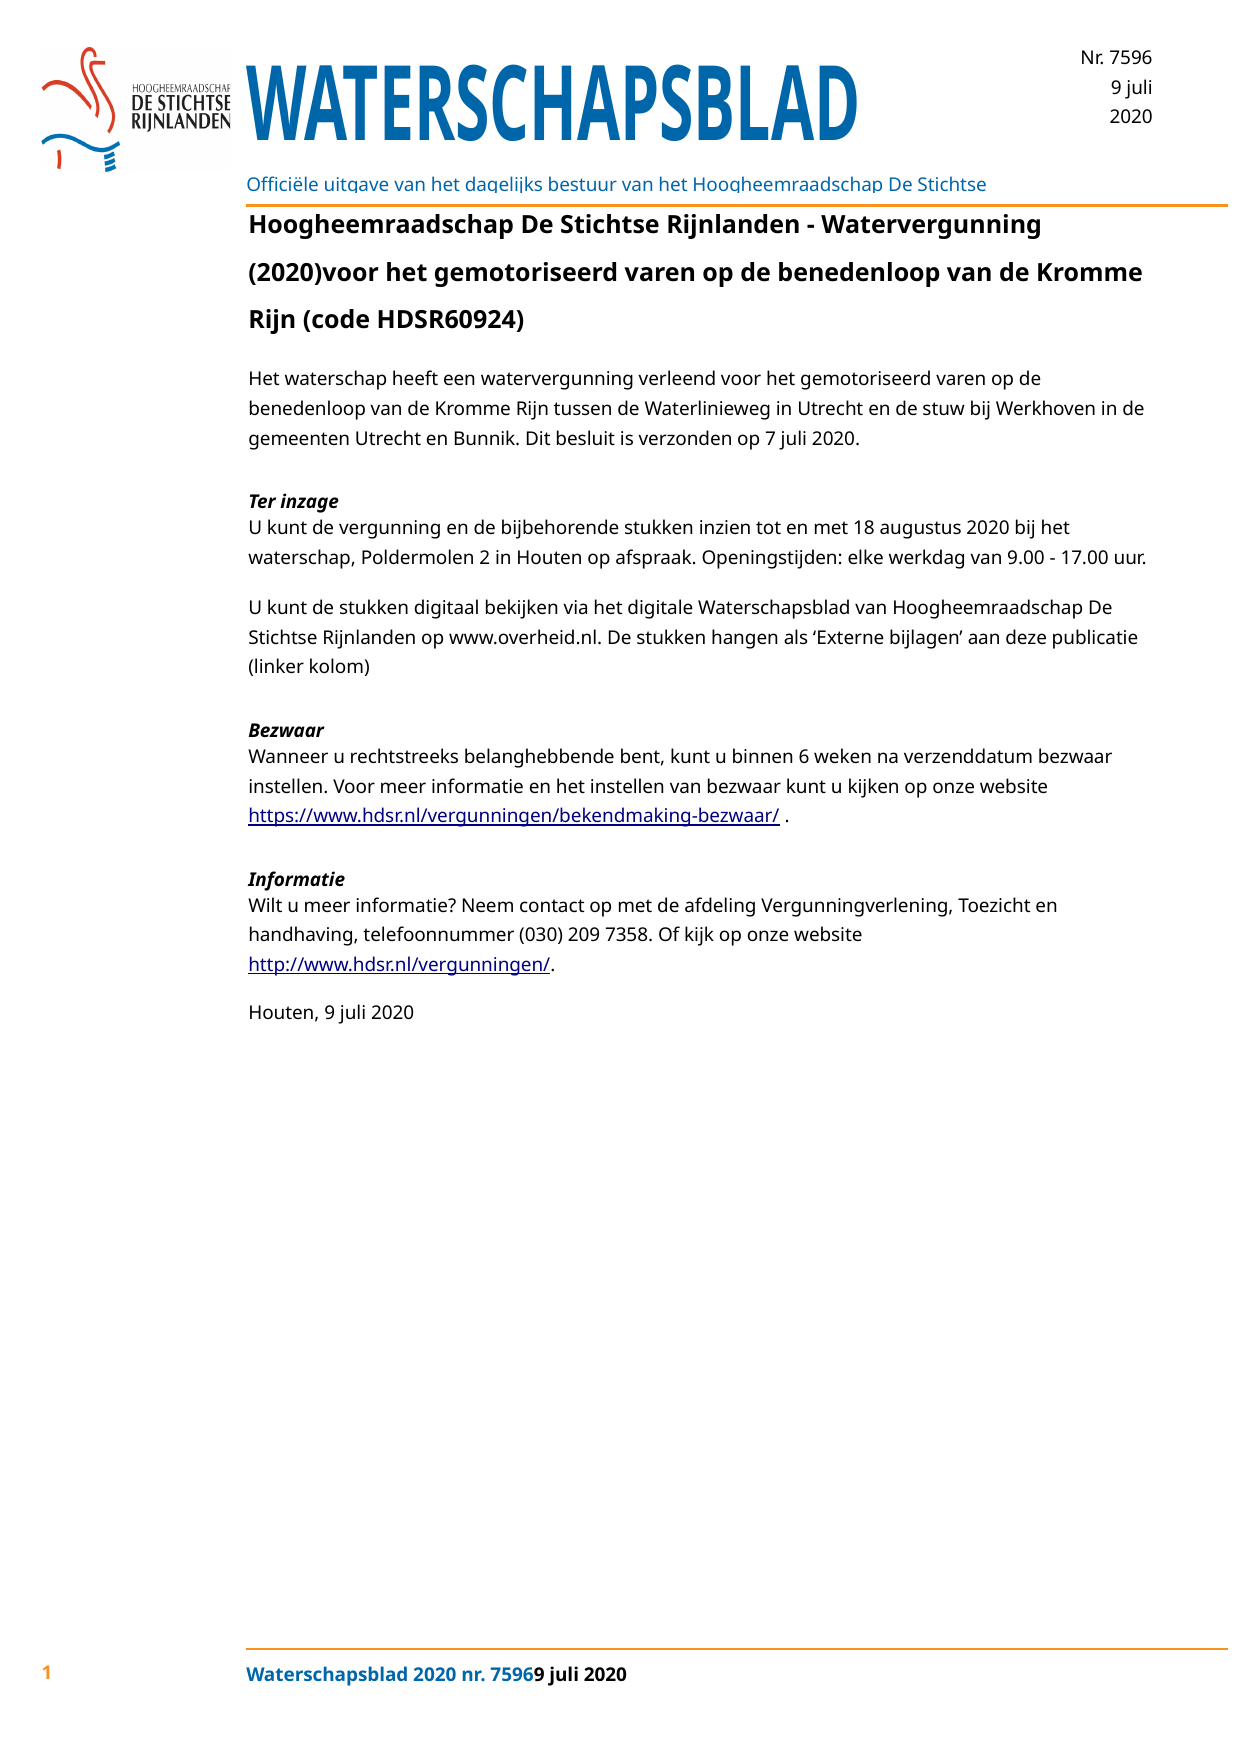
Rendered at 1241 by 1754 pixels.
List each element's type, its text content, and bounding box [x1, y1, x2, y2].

text U kunt de stukken digitaal bekijken via het digitale Waterschapsblad van Hoogheemraadschap De Stichtse Rijnlanden op www.overheid.nl. De stukken hangen als ‘Externe bijlagen’ aan deze publicatie (linker kolom) [248, 594, 1152, 679]
text Bezwaar [248, 717, 1152, 743]
text Informatie [248, 866, 1152, 892]
text Wilt u meer informatie? Neem contact op met de afdeling Vergunningverlening, Toezicht en handhaving, telefoonnummer (030) 209 7358. Of kijk op onze website http://www.hdsr.nl/vergunningen/. [248, 892, 1152, 977]
text Hoogheemraadschap De Stichtse Rijnlanden - Watervergunning (2020)voor het gemotoriseerd varen op de benedenloop van de Kromme Rijn (code HDSR60924) [248, 207, 1152, 336]
text U kunt de vergunning en de bijbehorende stukken inzien tot en met 18 augustus 2020 bij het waterschap, Poldermolen 2 in Houten op afspraak. Openingstijden: elke werkdag van 9.00 - 17.00 uur. [248, 514, 1152, 570]
text Houten, 9 juli 2020 [248, 999, 1152, 1025]
picture [41, 47, 231, 172]
text Het waterschap heeft een watervergunning verleend voor het gemotoriseerd varen op de benedenloop van de Kromme Rijn tussen de Waterlinieweg in Utrecht en de stuw bij Werkhoven in de gemeenten Utrecht en Bunnik. Dit besluit is verzonden op 7 juli 2020. [248, 366, 1152, 450]
text Wanneer u rechtstreeks belanghebbende bent, kunt u binnen 6 weken na verzenddatum bezwaar instellen. Voor meer informatie en het instellen van bezwaar kunt u kijken op onze website https://www.hdsr.nl/vergunningen/bekendmaking-bezwaar/ . [248, 743, 1152, 828]
text Ter inzage [248, 489, 1152, 514]
